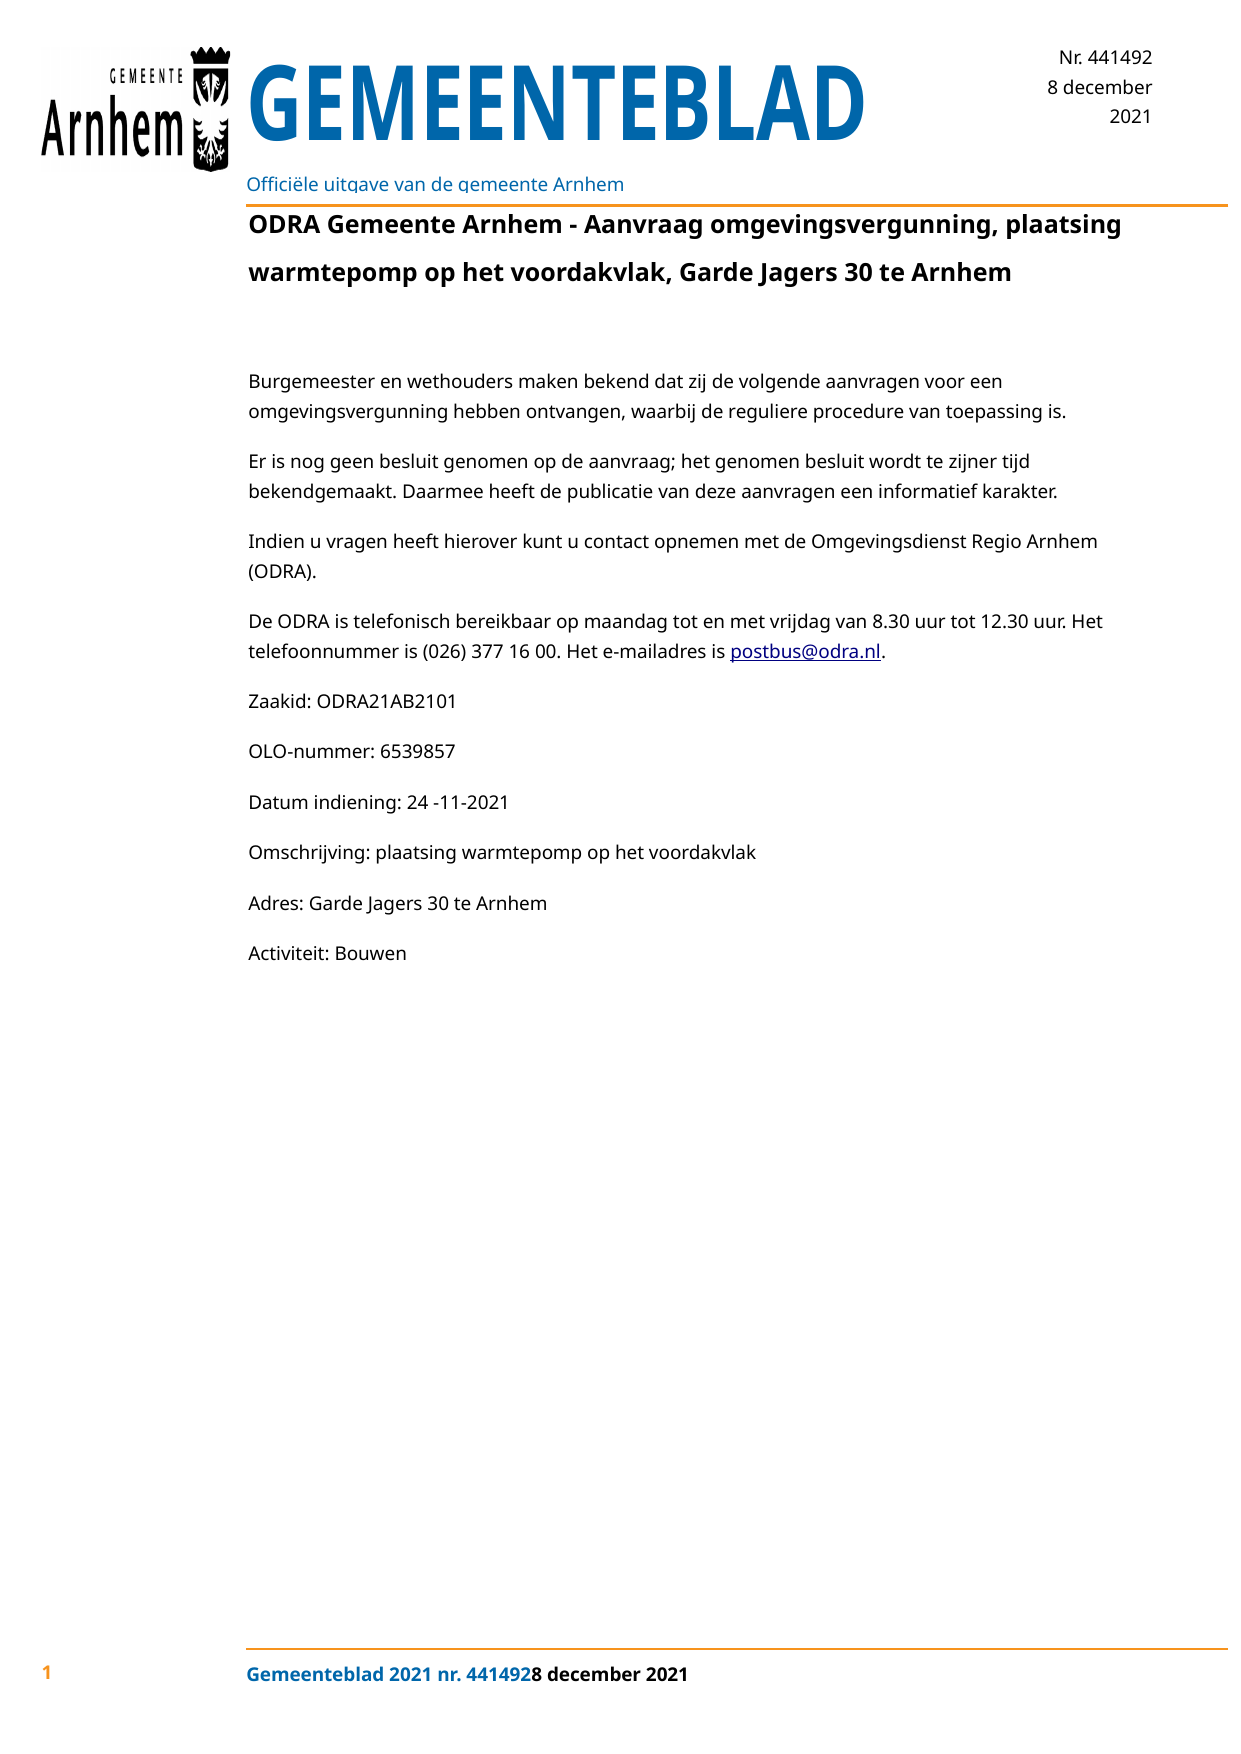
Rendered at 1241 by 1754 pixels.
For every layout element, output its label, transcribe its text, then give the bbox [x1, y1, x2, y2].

text Zaakid: ODRA21AB2101 [248, 688, 1152, 714]
text Adres: Garde Jagers 30 te Arnhem [248, 890, 1152, 916]
text Indien u vragen heeft hierover kunt u contact opnemen met de Omgevingsdienst Regio Arnhem (ODRA). [248, 528, 1152, 584]
text Burgemeester en wethouders maken bekend dat zij de volgende aanvragen voor een omgevingsvergunning hebben ontvangen, waarbij de reguliere procedure van toepassing is. [248, 368, 1152, 424]
text Omschrijving: plaatsing warmtepomp op het voordakvlak [248, 839, 1152, 865]
text De ODRA is telefonisch bereikbaar op maandag tot en met vrijdag van 8.30 uur tot 12.30 uur. Het telefoonnummer is (026) 377 16 00. Het e-mailadres is postbus@odra.nl. [248, 608, 1152, 664]
text Er is nog geen besluit genomen op de aanvraag; het genomen besluit wordt te zijner tijd bekendgemaakt. Daarmee heeft de publicatie van deze aanvragen een informatief karakter. [248, 448, 1152, 504]
text Datum indiening: 24 -11-2021 [248, 789, 1152, 815]
picture [41, 47, 231, 172]
text Activiteit: Bouwen [248, 940, 1152, 966]
text ODRA Gemeente Arnhem - Aanvraag omgevingsvergunning, plaatsing warmtepomp op het voordakvlak, Garde Jagers 30 te Arnhem [248, 207, 1152, 288]
text OLO-nummer: 6539857 [248, 739, 1152, 764]
